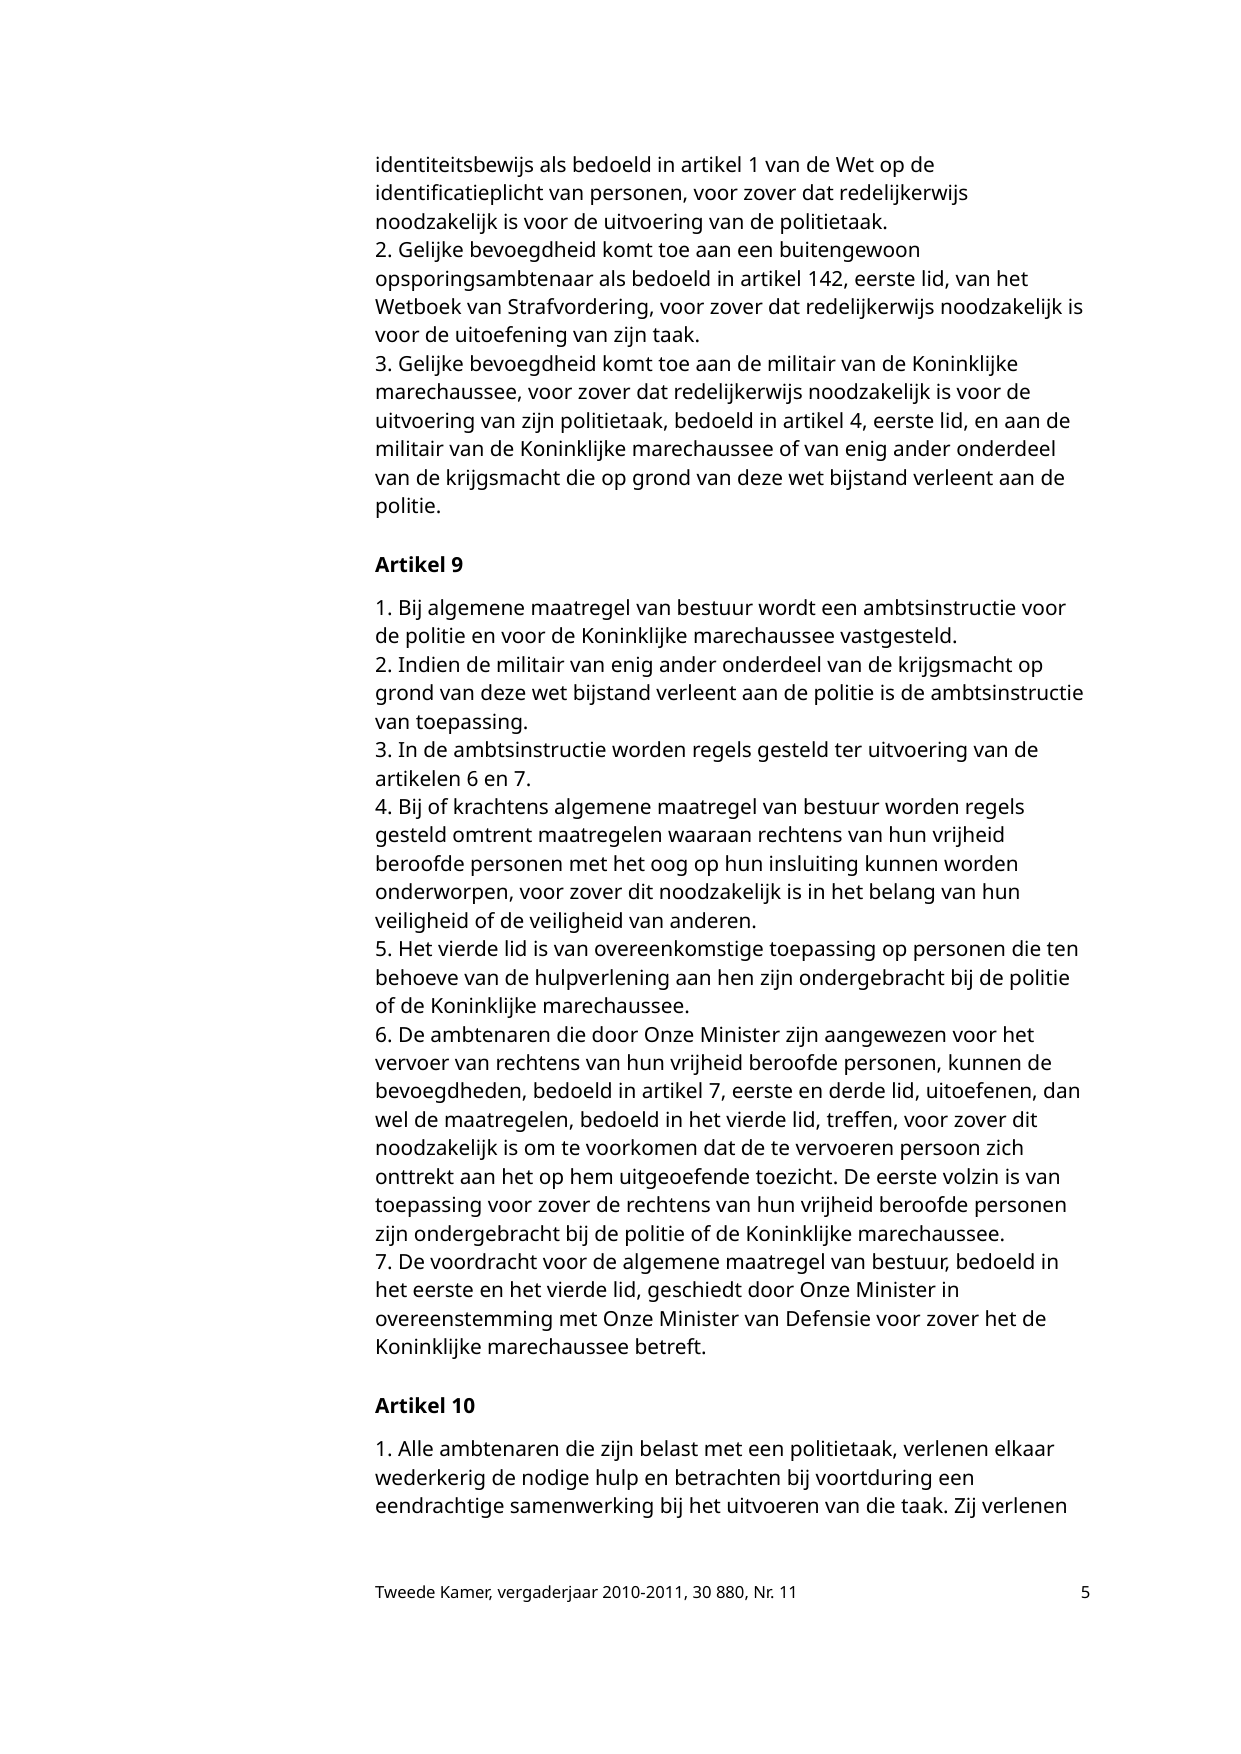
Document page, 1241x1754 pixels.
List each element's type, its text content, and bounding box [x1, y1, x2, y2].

text 3. In de ambtsinstructie worden regels gesteld ter uitvoering van de artikelen 6 en 7. [375, 735, 1090, 792]
text 6. De ambtenaren die door Onze Minister zijn aangewezen voor het vervoer van rechtens van hun vrijheid beroofde personen, kunnen de bevoegdheden, bedoeld in artikel 7, eerste en derde lid, uitoefenen, dan wel de maatregelen, bedoeld in het vierde lid, treffen, voor zover dit noodzakelijk is om te voorkomen dat de te vervoeren persoon zich onttrekt aan het op hem uitgeoefende toezicht. De eerste volzin is van toepassing voor zover de rechtens van hun vrijheid beroofde personen zijn ondergebracht bij de politie of de Koninklijke marechaussee. [375, 1020, 1090, 1247]
text Artikel 10 [375, 1391, 1090, 1419]
text 2. Indien de militair van enig ander onderdeel van de krijgsmacht op grond van deze wet bijstand verleent aan de politie is de ambtsinstructie van toepassing. [375, 650, 1090, 735]
text Artikel 9 [375, 550, 1090, 578]
text 1. Bij algemene maatregel van bestuur wordt een ambtsinstructie voor de politie en voor de Koninklijke marechaussee vastgesteld. [375, 593, 1090, 650]
text 2. Gelijke bevoegdheid komt toe aan een buitengewoon opsporingsambtenaar als bedoeld in artikel 142, eerste lid, van het Wetboek van Strafvordering, voor zover dat redelijkerwijs noodzakelijk is voor de uitoefening van zijn taak. [375, 235, 1090, 349]
text 4. Bij of krachtens algemene maatregel van bestuur worden regels gesteld omtrent maatregelen waaraan rechtens van hun vrijheid beroofde personen met het oog op hun insluiting kunnen worden onderworpen, voor zover dit noodzakelijk is in het belang van hun veiligheid of de veiligheid van anderen. [375, 792, 1090, 934]
text 7. De voordracht voor de algemene maatregel van bestuur, bedoeld in het eerste en het vierde lid, geschiedt door Onze Minister in overeenstemming met Onze Minister van Defensie voor zover het de Koninklijke marechaussee betreft. [375, 1247, 1090, 1361]
text 1. Alle ambtenaren die zijn belast met een politietaak, verlenen elkaar wederkerig de nodige hulp en betrachten bij voortduring een eendrachtige samenwerking bij het uitvoeren van die taak. Zij verlenen [375, 1434, 1090, 1520]
text 3. Gelijke bevoegdheid komt toe aan de militair van de Koninklijke marechaussee, voor zover dat redelijkerwijs noodzakelijk is voor de uitvoering van zijn politietaak, bedoeld in artikel 4, eerste lid, en aan de militair van de Koninklijke marechaussee of van enig ander onderdeel van de krijgsmacht die op grond van deze wet bijstand verleent aan de politie. [375, 349, 1090, 520]
text 5. Het vierde lid is van overeenkomstige toepassing op personen die ten behoeve van de hulpverlening aan hen zijn ondergebracht bij de politie of de Koninklijke marechaussee. [375, 934, 1090, 1020]
text identiteitsbewijs als bedoeld in artikel 1 van de Wet op de identificatieplicht van personen, voor zover dat redelijkerwijs noodzakelijk is voor de uitvoering van de politietaak. [375, 150, 1090, 235]
